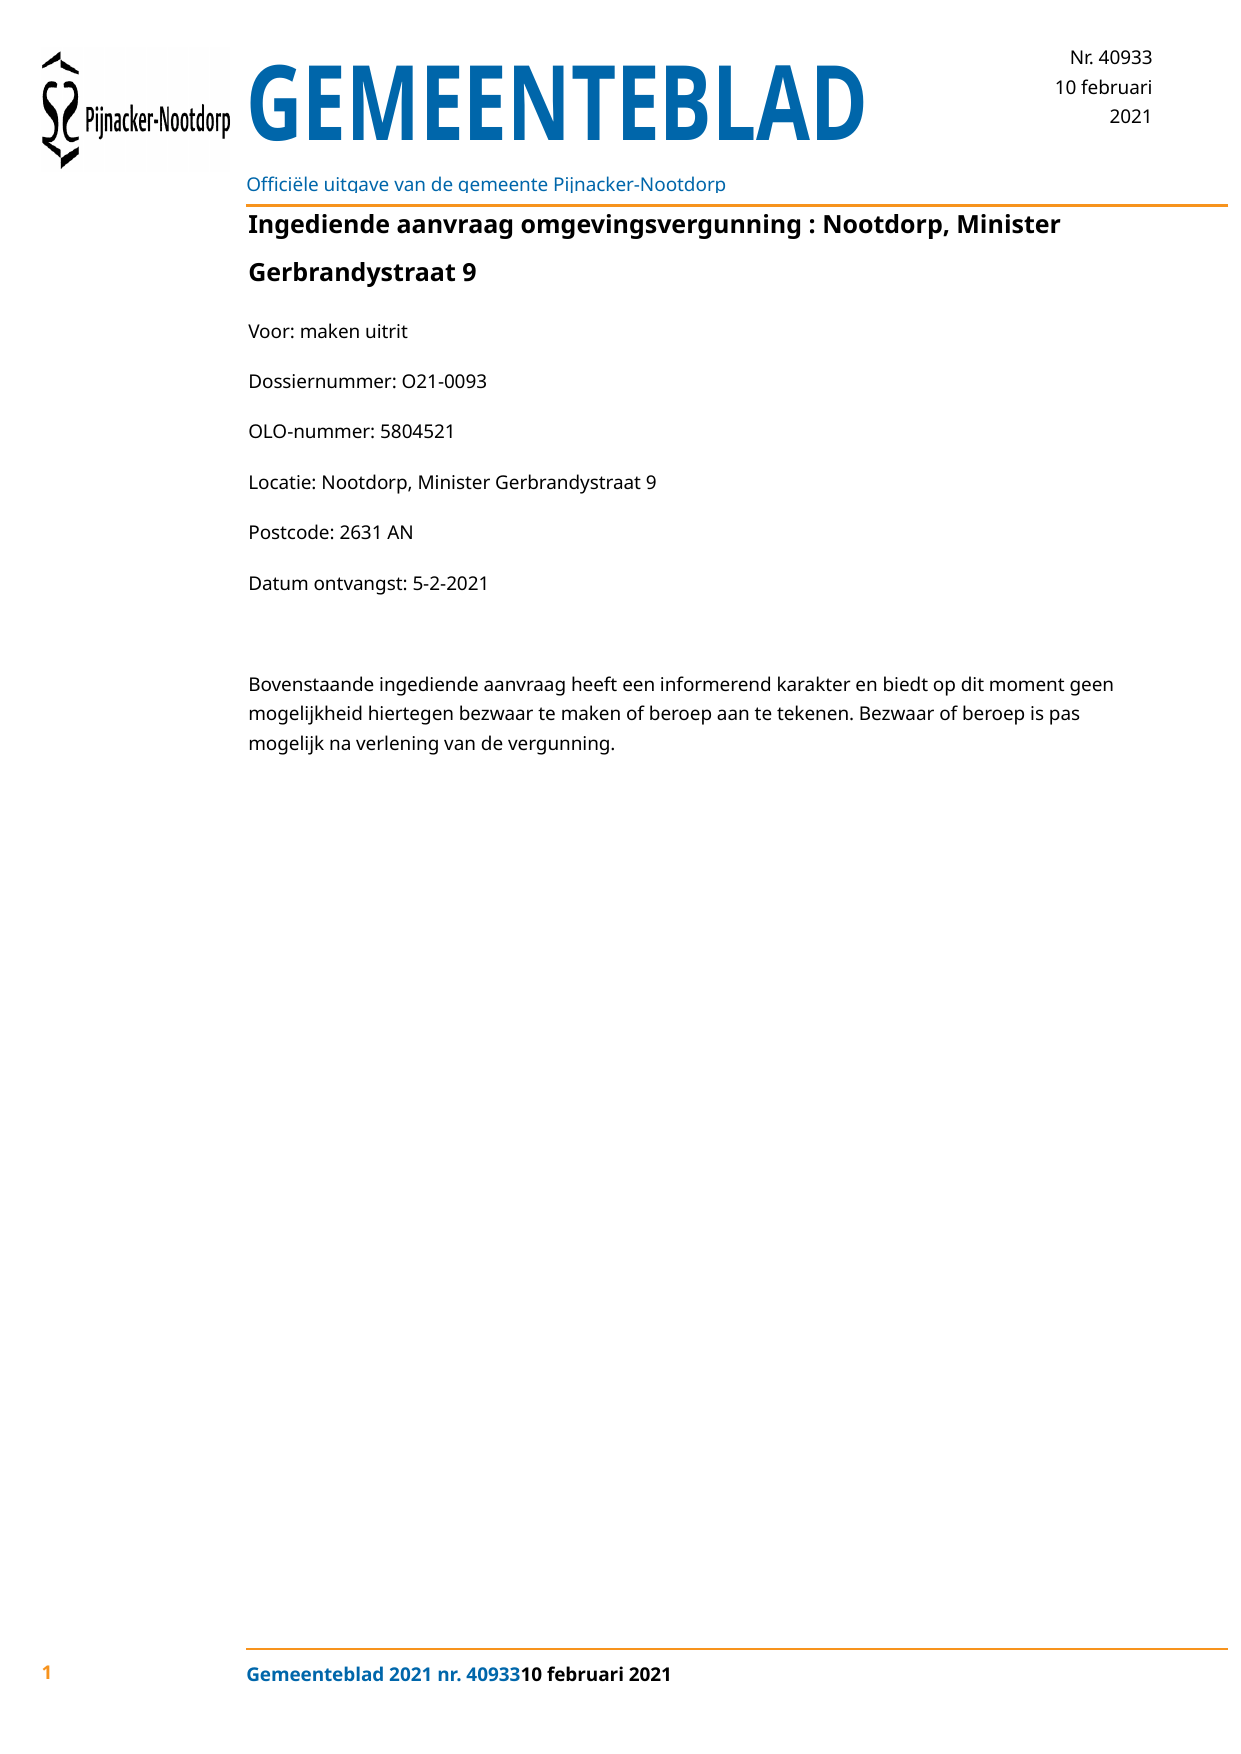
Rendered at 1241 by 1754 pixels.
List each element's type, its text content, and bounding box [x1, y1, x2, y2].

text Ingediende aanvraag omgevingsvergunning : Nootdorp, Minister Gerbrandystraat 9 [248, 207, 1152, 288]
picture [41, 47, 231, 172]
text Datum ontvangst: 5-2-2021 [248, 570, 1152, 596]
text Postcode: 2631 AN [248, 519, 1152, 545]
text Bovenstaande ingediende aanvraag heeft een informerend karakter en biedt op dit moment geen mogelijkheid hiertegen bezwaar te maken of beroep aan te tekenen. Bezwaar of beroep is pas mogelijk na verlening van de vergunning. [248, 671, 1152, 756]
text Voor: maken uitrit [248, 318, 1152, 344]
text OLO-nummer: 5804521 [248, 419, 1152, 444]
text Dossiernummer: O21-0093 [248, 368, 1152, 394]
text Locatie: Nootdorp, Minister Gerbrandystraat 9 [248, 469, 1152, 495]
